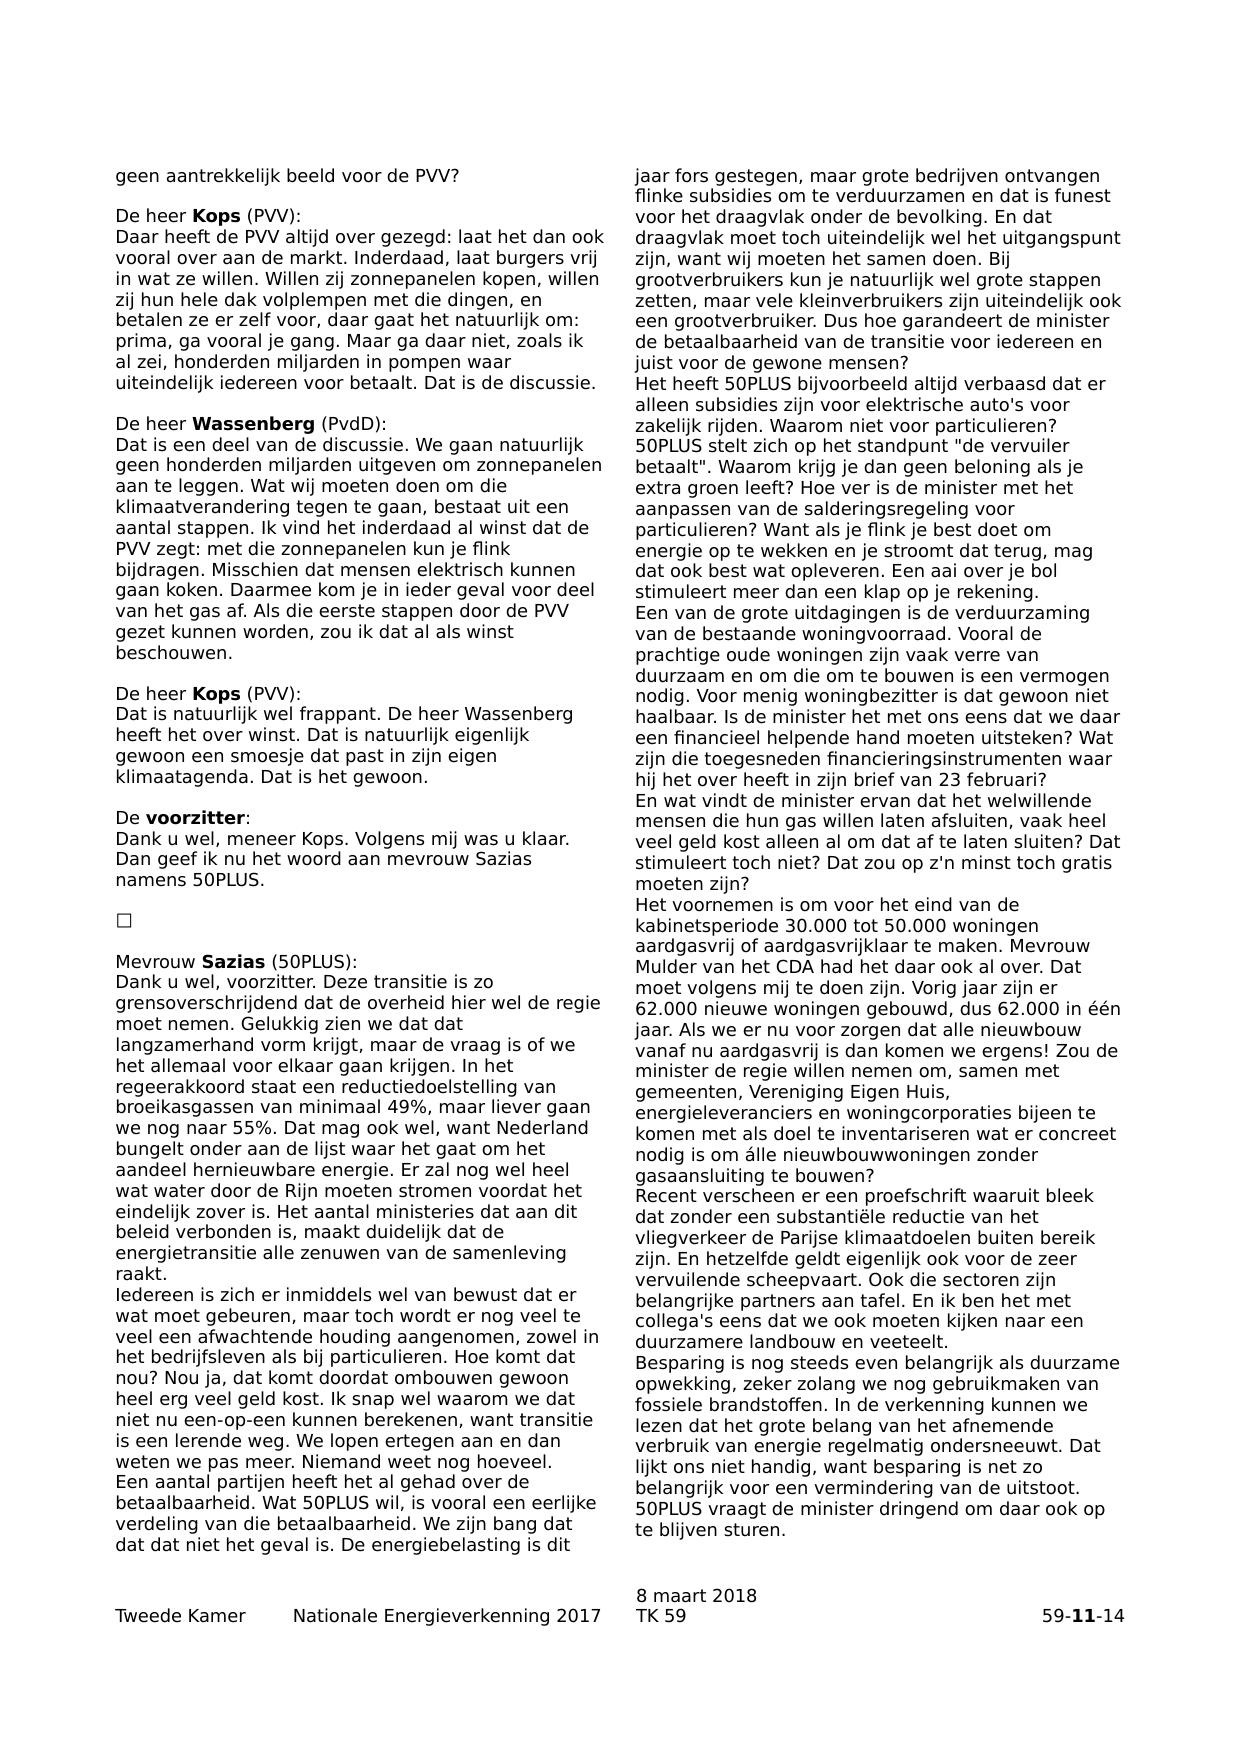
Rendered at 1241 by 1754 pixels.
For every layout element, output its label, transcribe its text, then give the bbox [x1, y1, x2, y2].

text De voorzitter: [115, 807, 605, 828]
text Dank u wel, voorzitter. Deze transitie is zo grensoverschrijdend dat de overheid hier wel de regie moet nemen. Gelukkig zien we dat dat langzamerhand vorm krijgt, maar de vraag is of we het allemaal voor elkaar gaan krijgen. In het regeerakkoord staat een reductiedoelstelling van broeikasgassen van minimaal 49%, maar liever gaan we nog naar 55%. Dat mag ook wel, want Nederland bungelt onder aan de lijst waar het gaat om het aandeel hernieuwbare energie. Er zal nog wel heel wat water door de Rijn moeten stromen voordat het eindelijk zover is. Het aantal ministeries dat aan dit beleid verbonden is, maakt duidelijk dat de energietransitie alle zenuwen van de samenleving raakt. [115, 972, 605, 1285]
text Het voornemen is om voor het eind van de kabinetsperiode 30.000 tot 50.000 woningen aardgasvrij of aardgasvrijklaar te maken. Mevrouw Mulder van het CDA had het daar ook al over. Dat moet volgens mij te doen zijn. Vorig jaar zijn er 62.000 nieuwe woningen gebouwd, dus 62.000 in één jaar. Als we er nu voor zorgen dat alle nieuwbouw vanaf nu aardgasvrij is dan komen we ergens! Zou de minister de regie willen nemen om, samen met gemeenten, Vereniging Eigen Huis, energieleveranciers en woningcorporaties bijeen te komen met als doel te inventariseren wat er concreet nodig is om álle nieuwbouwwoningen zonder gasaansluiting te bouwen? [635, 894, 1125, 1186]
text jaar fors gestegen, maar grote bedrijven ontvangen flinke subsidies om te verduurzamen en dat is funest voor het draagvlak onder de bevolking. En dat draagvlak moet toch uiteindelijk wel het uitgangspunt zijn, want wij moeten het samen doen. Bij grootverbruikers kun je natuurlijk wel grote stappen zetten, maar vele kleinverbruikers zijn uiteindelijk ook een grootverbruiker. Dus hoe garandeert de minister de betaalbaarheid van de transitie voor iedereen en juist voor de gewone mensen? [635, 165, 1125, 374]
text Een aantal partijen heeft het al gehad over de betaalbaarheid. Wat 50PLUS wil, is vooral een eerlijke verdeling van die betaalbaarheid. We zijn bang dat dat dat niet het geval is. De energiebelasting is dit [115, 1472, 605, 1556]
text Mevrouw Sazias (50PLUS): [115, 951, 605, 972]
text geen aantrekkelijk beeld voor de PVV? [115, 165, 605, 186]
text Besparing is nog steeds even belangrijk als duurzame opwekking, zeker zolang we nog gebruikmaken van fossiele brandstoffen. In de verkenning kunnen we lezen dat het grote belang van het afnemende verbruik van energie regelmatig ondersneeuwt. Dat lijkt ons niet handig, want besparing is net zo belangrijk voor een vermindering van de uitstoot. 50PLUS vraagt de minister dringend om daar ook op te blijven sturen. [635, 1353, 1125, 1540]
text Dat is een deel van de discussie. We gaan natuurlijk geen honderden miljarden uitgeven om zonnepanelen aan te leggen. Wat wij moeten doen om die klimaatverandering tegen te gaan, bestaat uit een aantal stappen. Ik vind het inderdaad al winst dat de PVV zegt: met die zonnepanelen kun je flink bijdragen. Misschien dat mensen elektrisch kunnen gaan koken. Daarmee kom je in ieder geval voor deel van het gas af. Als die eerste stappen door de PVV gezet kunnen worden, zou ik dat al als winst beschouwen. [115, 434, 605, 663]
text De heer Wassenberg (PvdD): [115, 413, 605, 434]
text Iedereen is zich er inmiddels wel van bewust dat er wat moet gebeuren, maar toch wordt er nog veel te veel een afwachtende houding aangenomen, zowel in het bedrijfsleven als bij particulieren. Hoe komt dat nou? Nou ja, dat komt doordat ombouwen gewoon heel erg veel geld kost. Ik snap wel waarom we dat niet nu een-op-een kunnen berekenen, want transitie is een lerende weg. We lopen ertegen aan en dan weten we pas meer. Niemand weet nog hoeveel. [115, 1285, 605, 1472]
text Dank u wel, meneer Kops. Volgens mij was u klaar. Dan geef ik nu het woord aan mevrouw Sazias namens 50PLUS. [115, 828, 605, 891]
text Recent verscheen er een proefschrift waaruit bleek dat zonder een substantiële reductie van het vliegverkeer de Parijse klimaatdoelen buiten bereik zijn. En hetzelfde geldt eigenlijk ook voor de zeer vervuilende scheepvaart. Ook die sectoren zijn belangrijke partners aan tafel. En ik ben het met collega's eens dat we ook moeten kijken naar een duurzamere landbouw en veeteelt. [635, 1186, 1125, 1353]
text De heer Kops (PVV): [115, 683, 605, 704]
text En wat vindt de minister ervan dat het welwillende mensen die hun gas willen laten afsluiten, vaak heel veel geld kost alleen al om dat af te laten sluiten? Dat stimuleert toch niet? Dat zou op z'n minst toch gratis moeten zijn? [635, 790, 1125, 894]
text Het heeft 50PLUS bijvoorbeeld altijd verbaasd dat er alleen subsidies zijn voor elektrische auto's voor zakelijk rijden. Waarom niet voor particulieren? 50PLUS stelt zich op het standpunt "de vervuiler betaalt". Waarom krijg je dan geen beloning als je extra groen leeft? Hoe ver is de minister met het aanpassen van de salderingsregeling voor particulieren? Want als je flink je best doet om energie op te wekken en je stroomt dat terug, mag dat ook best wat opleveren. Een aai over je bol stimuleert meer dan een klap op je rekening. [635, 374, 1125, 603]
text ⬜ [115, 911, 605, 931]
text Een van de grote uitdagingen is de verduurzaming van de bestaande woningvoorraad. Vooral de prachtige oude woningen zijn vaak verre van duurzaam en om die om te bouwen is een vermogen nodig. Voor menig woningbezitter is dat gewoon niet haalbaar. Is de minister het met ons eens dat we daar een financieel helpende hand moeten uitsteken? Wat zijn die toegesneden financieringsinstrumenten waar hij het over heeft in zijn brief van 23 februari? [635, 603, 1125, 790]
text Daar heeft de PVV altijd over gezegd: laat het dan ook vooral over aan de markt. Inderdaad, laat burgers vrij in wat ze willen. Willen zij zonnepanelen kopen, willen zij hun hele dak volplempen met die dingen, en betalen ze er zelf voor, daar gaat het natuurlijk om: prima, ga vooral je gang. Maar ga daar niet, zoals ik al zei, honderden miljarden in pompen waar uiteindelijk iedereen voor betaalt. Dat is de discussie. [115, 227, 605, 393]
text Dat is natuurlijk wel frappant. De heer Wassenberg heeft het over winst. Dat is natuurlijk eigenlijk gewoon een smoesje dat past in zijn eigen klimaatagenda. Dat is het gewoon. [115, 704, 605, 787]
text De heer Kops (PVV): [115, 206, 605, 227]
